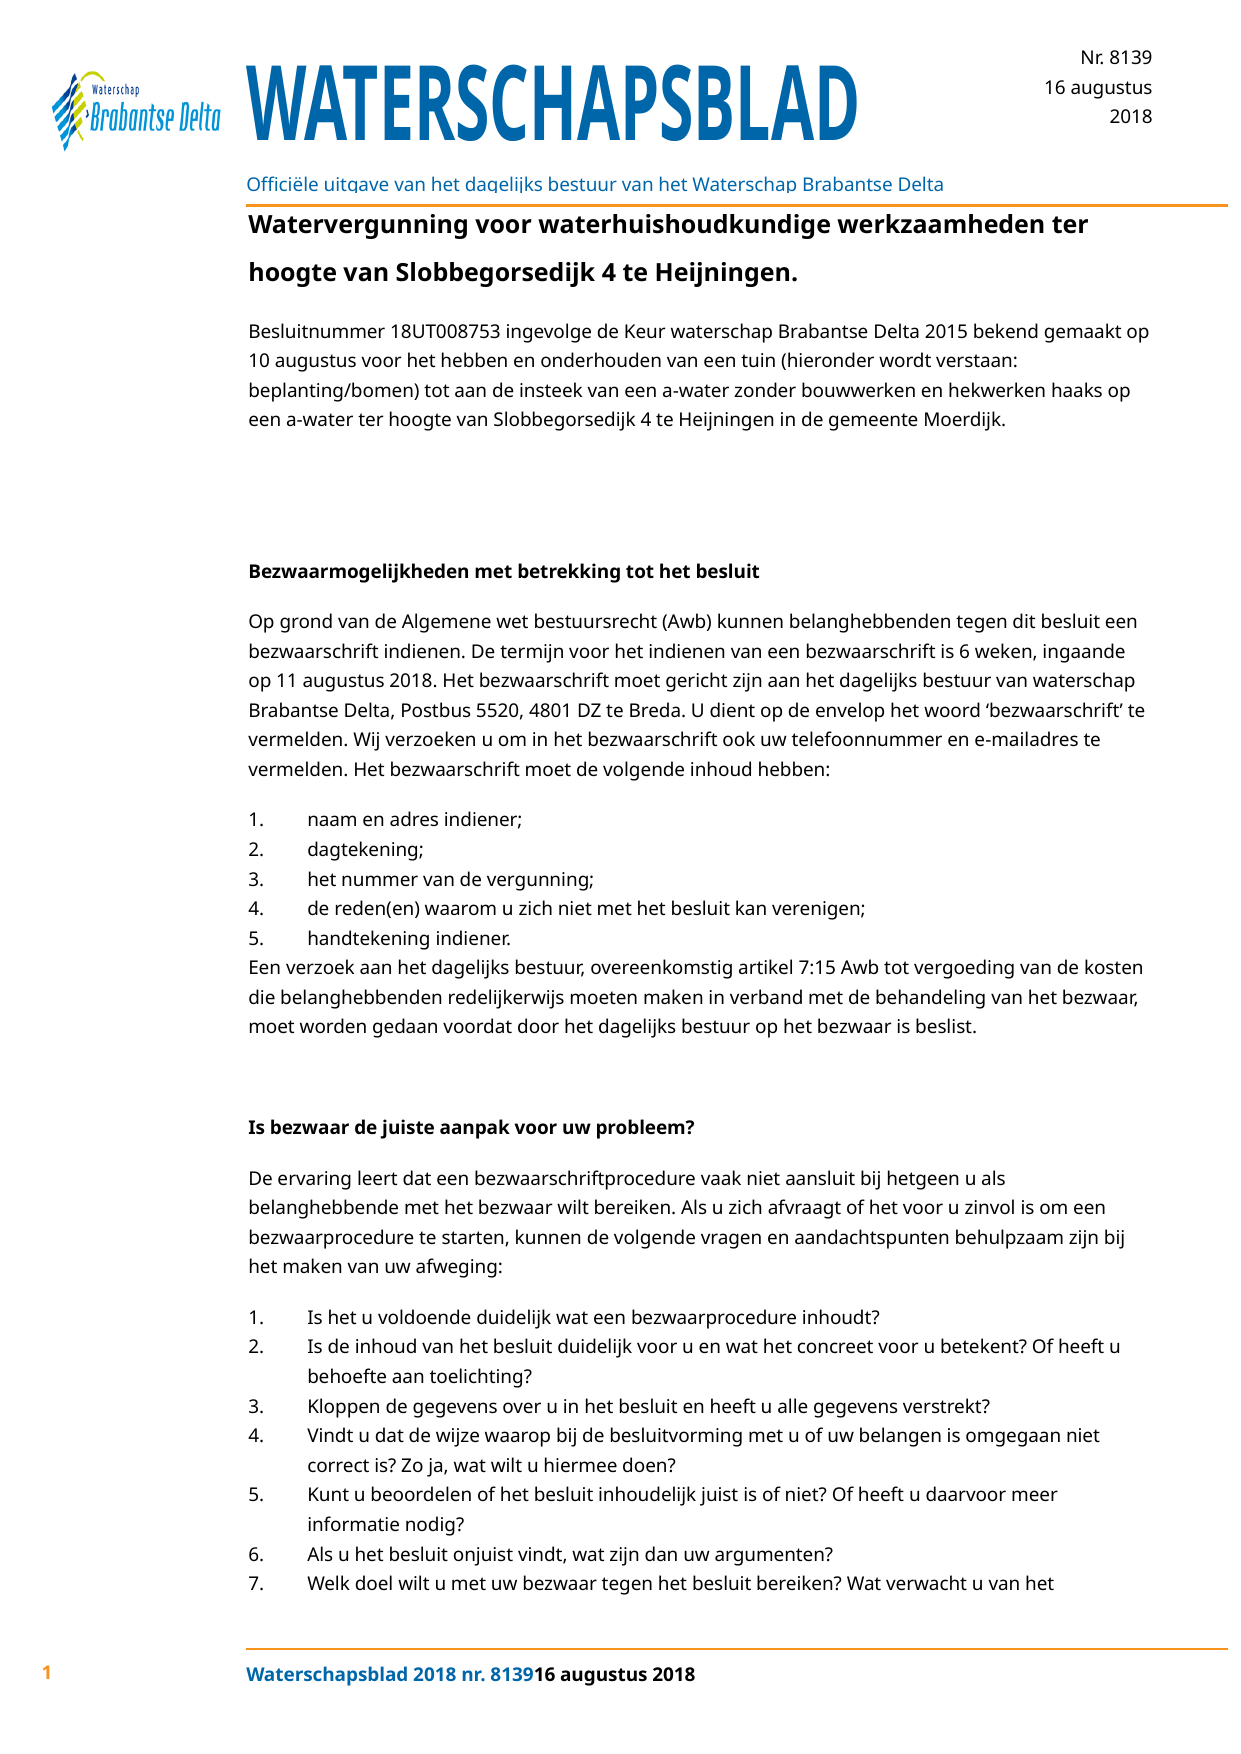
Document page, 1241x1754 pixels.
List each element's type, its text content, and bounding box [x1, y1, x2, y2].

list Is het u voldoende duidelijk wat een bezwaarprocedure inhoudt? [248, 1304, 1152, 1330]
list de reden(en) waarom u zich niet met het besluit kan verenigen; [248, 895, 1152, 921]
list Als u het besluit onjuist vindt, wat zijn dan uw argumenten? [248, 1541, 1152, 1567]
list Welk doel wilt u met uw bezwaar tegen het besluit bereiken? Wat verwacht u van het [248, 1570, 1152, 1596]
text Een verzoek aan het dagelijks bestuur, overeenkomstig artikel 7:15 Awb tot vergoeding van de kosten die belanghebbenden redelijkerwijs moeten maken in verband met de behandeling van het bezwaar, moet worden gedaan voordat door het dagelijks bestuur op het bezwaar is beslist. [248, 954, 1152, 1039]
list Kunt u beoordelen of het besluit inhoudelijk juist is of niet? Of heeft u daarvoor meer informatie nodig? [248, 1482, 1152, 1537]
text De ervaring leert dat een bezwaarschriftprocedure vaak niet aansluit bij hetgeen u als belanghebbende met het bezwaar wilt bereiken. Als u zich afvraagt of het voor u zinvol is om een bezwaarprocedure te starten, kunnen de volgende vragen en aandachtspunten behulpzaam zijn bij het maken van uw afweging: [248, 1165, 1152, 1279]
text Is bezwaar de juiste aanpak voor uw probleem? [248, 1114, 1152, 1140]
list het nummer van de vergunning; [248, 866, 1152, 892]
list Is de inhoud van het besluit duidelijk voor u en wat het concreet voor u betekent? Of heeft u behoefte aan toelichting? [248, 1334, 1152, 1389]
text Op grond van de Algemene wet bestuursrecht (Awb) kunnen belanghebbenden tegen dit besluit een bezwaarschrift indienen. De termijn voor het indienen van een bezwaarschrift is 6 weken, ingaande op 11 augustus 2018. Het bezwaarschrift moet gericht zijn aan het dagelijks bestuur van waterschap Brabantse Delta, Postbus 5520, 4801 DZ te Breda. U dient op de envelop het woord ‘bezwaarschrift’ te vermelden. Wij verzoeken u om in het bezwaarschrift ook uw telefoonnummer en e‑mailadres te vermelden. Het bezwaarschrift moet de volgende inhoud hebben: [248, 608, 1152, 782]
list Vindt u dat de wijze waarop bij de besluitvorming met u of uw belangen is omgegaan niet correct is? Zo ja, wat wilt u hiermee doen? [248, 1422, 1152, 1478]
list Kloppen de gegevens over u in het besluit en heeft u alle gegevens verstrekt? [248, 1393, 1152, 1419]
text Watervergunning voor waterhuishoudkundige werkzaamheden ter hoogte van Slobbegorsedijk 4 te Heijningen. [248, 207, 1152, 288]
list naam en adres indiener; [248, 807, 1152, 832]
list handtekening indiener. [248, 925, 1152, 951]
text Bezwaarmogelijkheden met betrekking tot het besluit [248, 558, 1152, 584]
text Besluitnummer 18UT008753 ingevolge de Keur waterschap Brabantse Delta 2015 bekend gemaakt op 10 augustus voor het hebben en onderhouden van een tuin (hieronder wordt verstaan: beplanting/bomen) tot aan de insteek van een a-water zonder bouwwerken en hekwerken haaks op een a-water ter hoogte van Slobbegorsedijk 4 te Heijningen in de gemeente Moerdijk. [248, 318, 1152, 432]
list dagtekening; [248, 836, 1152, 862]
picture [41, 47, 231, 172]
